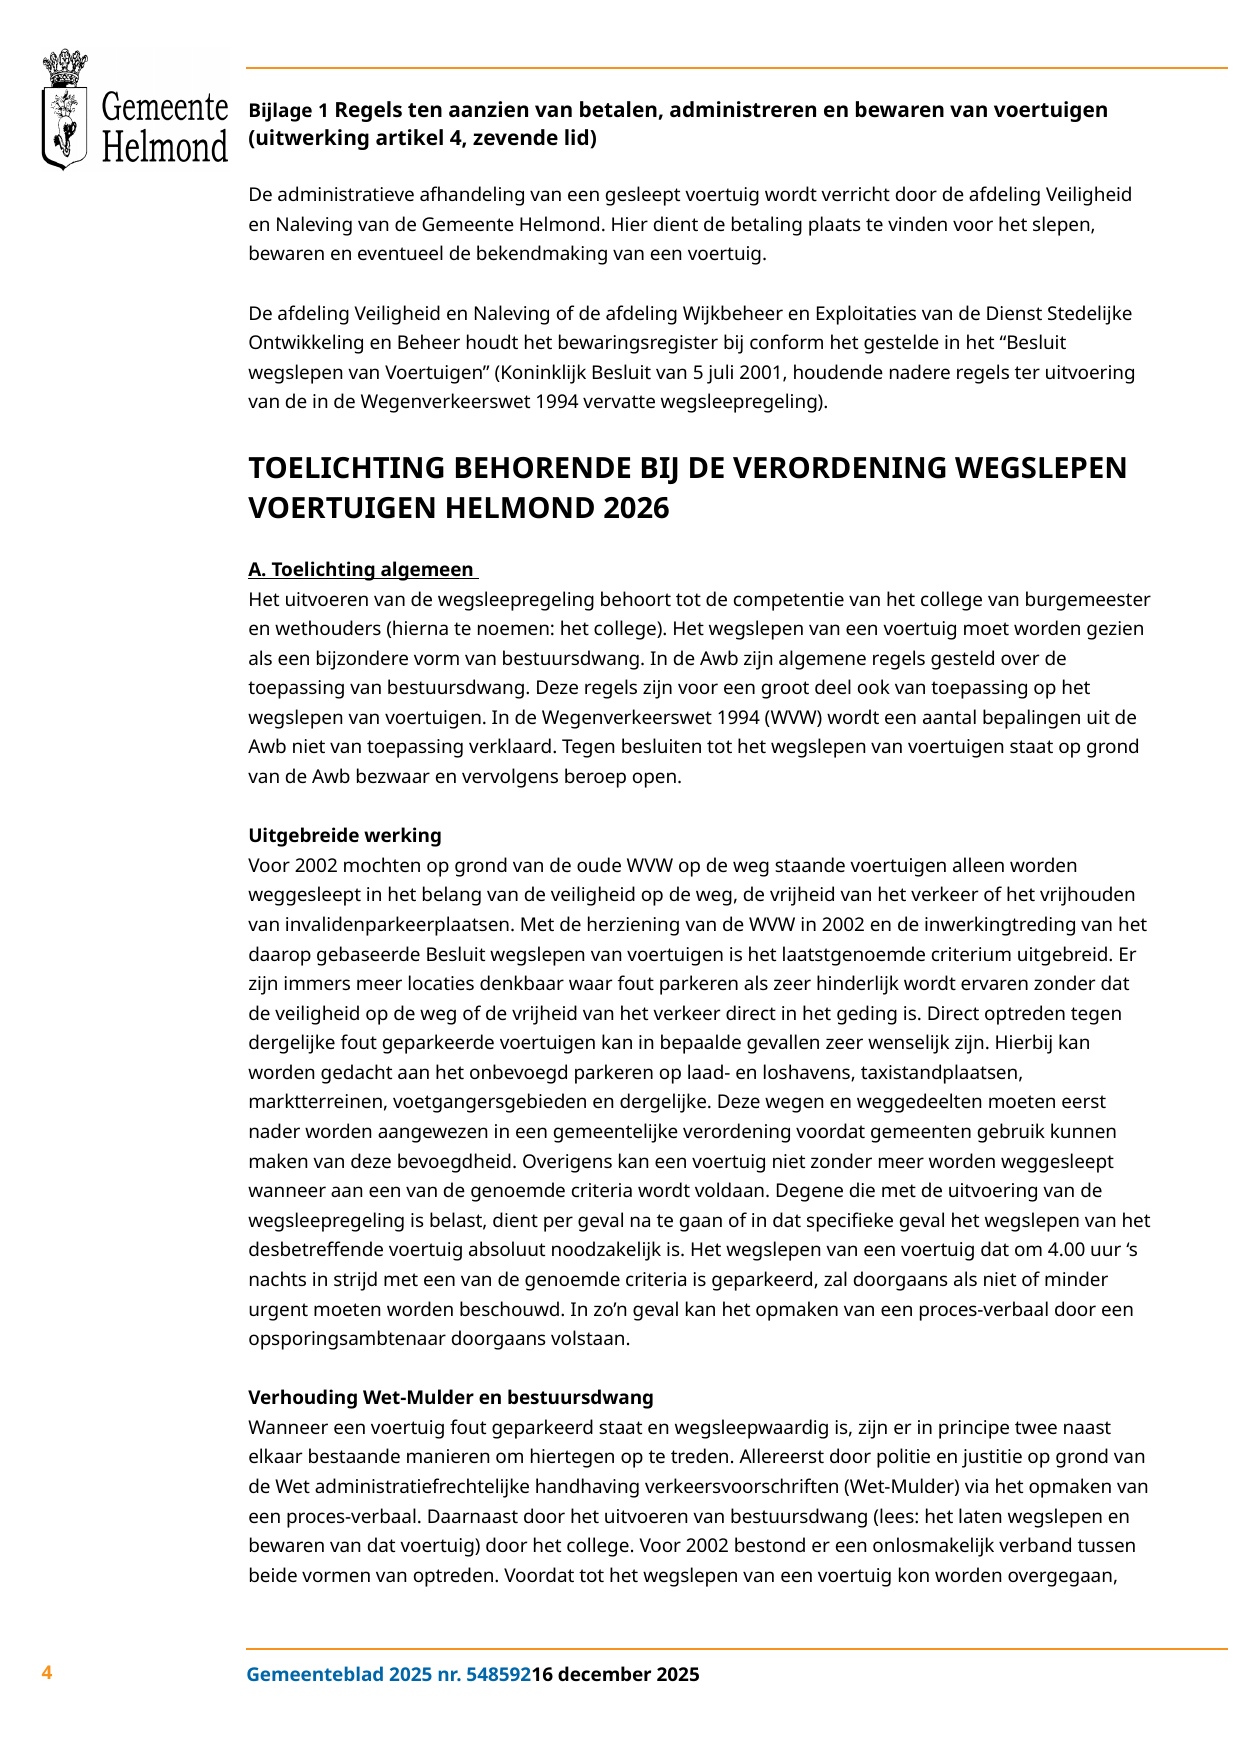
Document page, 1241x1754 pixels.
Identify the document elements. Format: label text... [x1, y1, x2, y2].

text Wanneer een voertuig fout geparkeerd staat en wegsleepwaardig is, zijn er in principe twee naast elkaar bestaande manieren om hiertegen op te treden. Allereerst door politie en justitie op grond van de Wet administratiefrechtelijke handhaving verkeersvoorschriften (Wet-Mulder) via het opmaken van een proces-verbaal. Daarnaast door het uitvoeren van bestuursdwang (lees: het laten wegslepen en bewaren van dat voertuig) door het college. Voor 2002 bestond er een onlosmakelijk verband tussen beide vormen van optreden. Voordat tot het wegslepen van een voertuig kon worden overgegaan, [248, 1414, 1152, 1588]
text TOELICHTING BEHORENDE BIJ DE VERORDENING WEGSLEPEN VOERTUIGEN HELMOND 2026 [248, 448, 1152, 527]
text Uitgebreide werking [248, 822, 1152, 848]
picture [41, 47, 231, 172]
text Het uitvoeren van de wegsleepregeling behoort tot de competentie van het college van burgemeester en wethouders (hierna te noemen: het college). Het wegslepen van een voertuig moet worden gezien als een bijzondere vorm van bestuursdwang. In de Awb zijn algemene regels gesteld over de toepassing van bestuursdwang. Deze regels zijn voor een groot deel ook van toepassing op het wegslepen van voertuigen. In de Wegenverkeerswet 1994 (WVW) wordt een aantal bepalingen uit de Awb niet van toepassing verklaard. Tegen besluiten tot het wegslepen van voertuigen staat op grond van de Awb bezwaar en vervolgens beroep open. [248, 586, 1152, 789]
text Verhouding Wet-Mulder en bestuursdwang [248, 1384, 1152, 1410]
text De administratieve afhandeling van een gesleept voertuig wordt verricht door de afdeling Veiligheid en Naleving van de Gemeente Helmond. Hier dient de betaling plaats te vinden voor het slepen, bewaren en eventueel de bekendmaking van een voertuig. [248, 181, 1152, 266]
text Voor 2002 mochten op grond van de oude WVW op de weg staande voertuigen alleen worden weggesleept in het belang van de veiligheid op de weg, de vrijheid van het verkeer of het vrijhouden van invalidenparkeerplaatsen. Met de herziening van de WVW in 2002 en de inwerkingtreding van het daarop gebaseerde Besluit wegslepen van voertuigen is het laatstgenoemde criterium uitgebreid. Er zijn immers meer locaties denkbaar waar fout parkeren als zeer hinderlijk wordt ervaren zonder dat de veiligheid op de weg of de vrijheid van het verkeer direct in het geding is. Direct optreden tegen dergelijke fout geparkeerde voertuigen kan in bepaalde gevallen zeer wenselijk zijn. Hierbij kan worden gedacht aan het onbevoegd parkeren op laad- en loshavens, taxistandplaatsen, marktterreinen, voetgangersgebieden en dergelijke. Deze wegen en weggedeelten moeten eerst nader worden aangewezen in een gemeentelijke verordening voordat gemeenten gebruik kunnen maken van deze bevoegdheid. Overigens kan een voertuig niet zonder meer worden weggesleept wanneer aan een van de genoemde criteria wordt voldaan. Degene die met de uitvoering van de wegsleepregeling is belast, dient per geval na te gaan of in dat specifieke geval het wegslepen van het desbetreffende voertuig absoluut noodzakelijk is. Het wegslepen van een voertuig dat om 4.00 uur ‘s nachts in strijd met een van de genoemde criteria is geparkeerd, zal doorgaans als niet of minder urgent moeten worden beschouwd. In zo’n geval kan het opmaken van een proces-verbaal door een opsporingsambtenaar doorgaans volstaan. [248, 852, 1152, 1351]
text A. Toelichting algemeen [248, 556, 1152, 582]
text Bijlage 1 Regels ten aanzien van betalen, administreren en bewaren van voertuigen (uitwerking artikel 4, zevende lid) [248, 95, 1152, 152]
text De afdeling Veiligheid en Naleving of de afdeling Wijkbeheer en Exploitaties van de Dienst Stedelijke Ontwikkeling en Beheer houdt het bewaringsregister bij conform het gestelde in het “Besluit wegslepen van Voertuigen” (Koninklijk Besluit van 5 juli 2001, houdende nadere regels ter uitvoering van de in de Wegenverkeerswet 1994 vervatte wegsleepregeling). [248, 300, 1152, 414]
